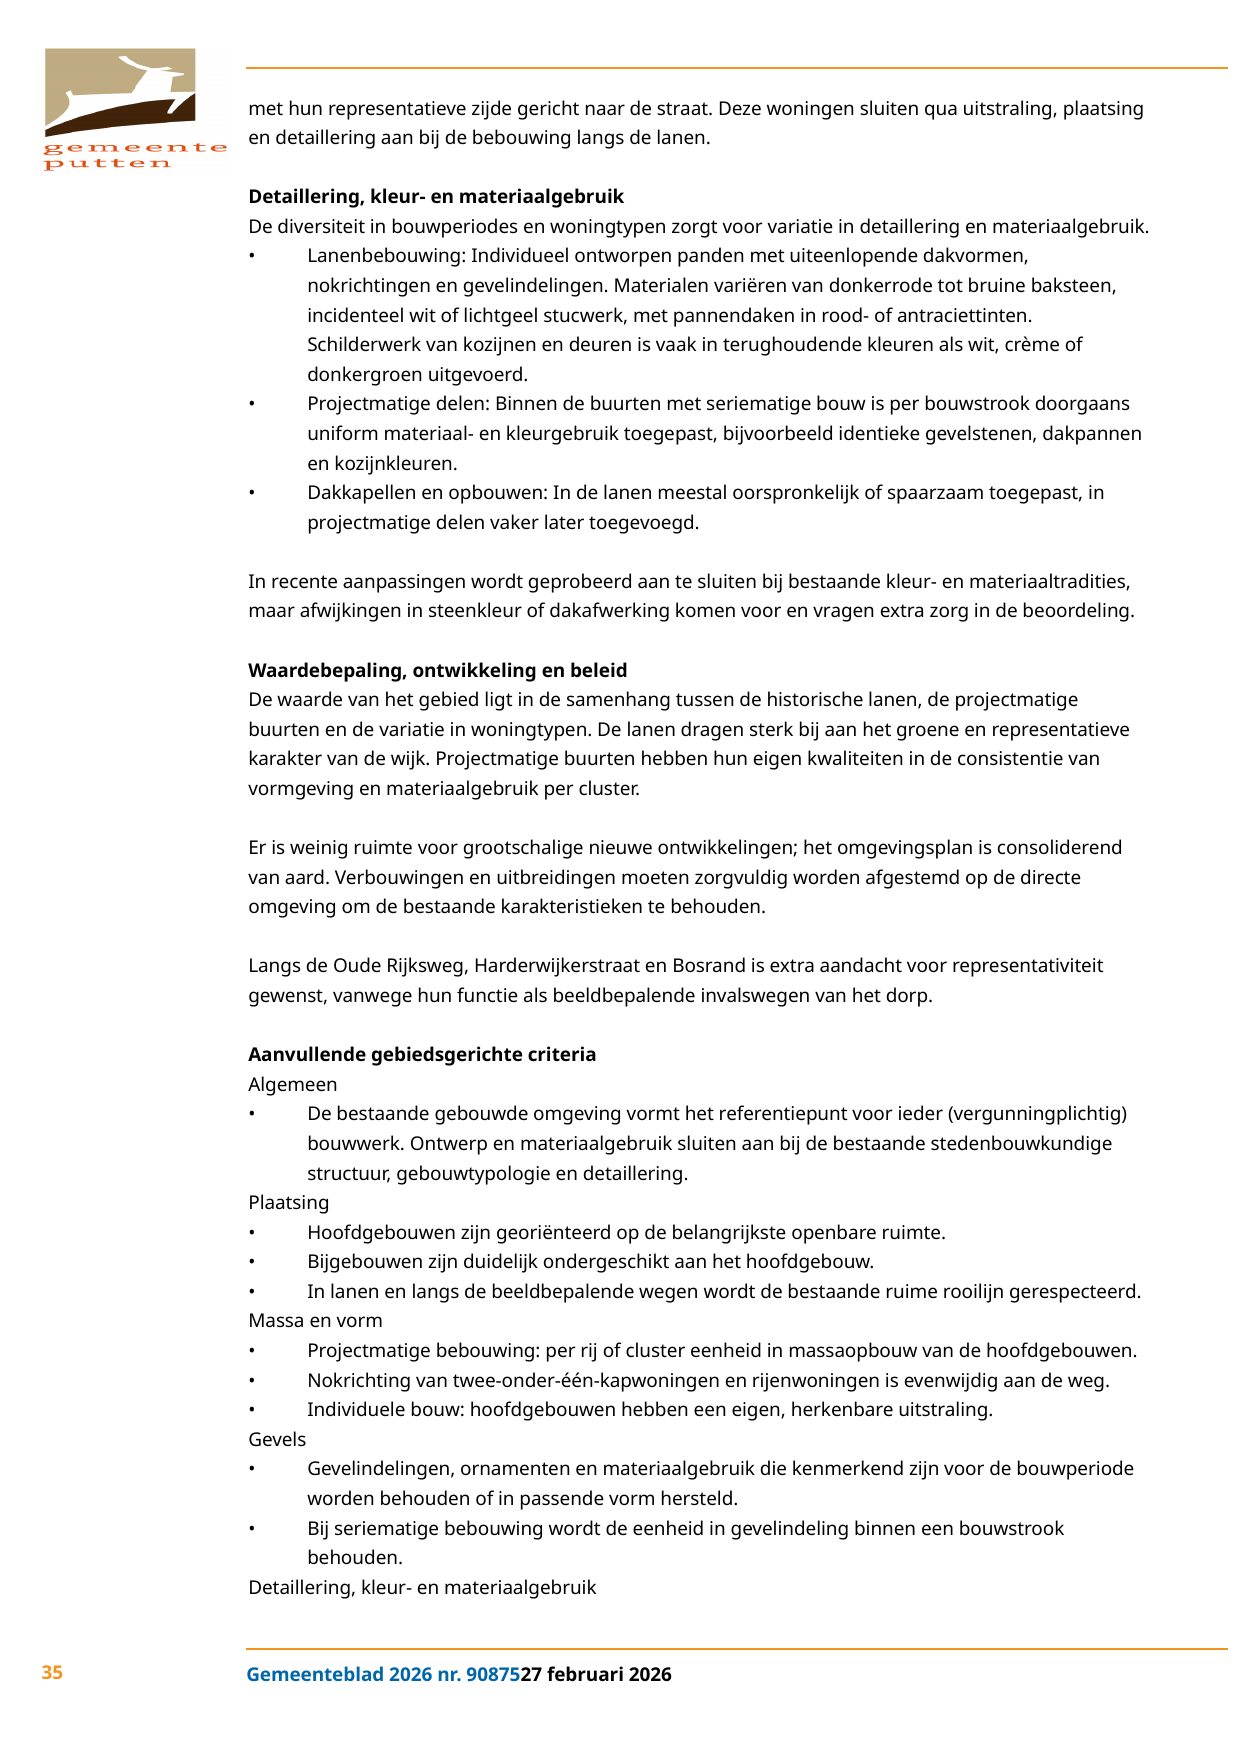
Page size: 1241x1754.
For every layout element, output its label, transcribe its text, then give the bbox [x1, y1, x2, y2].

list Gevelindelingen, ornamenten en materiaalgebruik die kenmerkend zijn voor de bouwperiode worden behouden of in passende vorm hersteld. [248, 1456, 1152, 1511]
list Hoofdgebouwen zijn georiënteerd op de belangrijkste openbare ruimte. [248, 1219, 1152, 1245]
text De waarde van het gebied ligt in de samenhang tussen de historische lanen, de projectmatige buurten en de variatie in woningtypen. De lanen dragen sterk bij aan het groene en representatieve karakter van de wijk. Projectmatige buurten hebben hun eigen kwaliteiten in de consistentie van vormgeving en materiaalgebruik per cluster. [248, 686, 1152, 801]
text Detaillering, kleur- en materiaalgebruik [248, 1574, 1152, 1600]
list Projectmatige delen: Binnen de buurten met seriematige bouw is per bouwstrook doorgaans uniform materiaal- en kleurgebruik toegepast, bijvoorbeeld identieke gevelstenen, dakpannen en kozijnkleuren. [248, 391, 1152, 476]
list Nokrichting van twee-onder-één-kapwoningen en rijenwoningen is evenwijdig aan de weg. [248, 1367, 1152, 1393]
text In recente aanpassingen wordt geprobeerd aan te sluiten bij bestaande kleur- en materiaaltradities, maar afwijkingen in steenkleur of dakafwerking komen voor en vragen extra zorg in de beoordeling. [248, 568, 1152, 623]
list Bijgebouwen zijn duidelijk ondergeschikt aan het hoofdgebouw. [248, 1248, 1152, 1274]
text Langs de Oude Rijksweg, Harderwijkerstraat en Bosrand is extra aandacht voor representativiteit gewenst, vanwege hun functie als beeldbepalende invalswegen van het dorp. [248, 953, 1152, 1008]
text Er is weinig ruimte voor grootschalige nieuwe ontwikkelingen; het omgevingsplan is consoliderend van aard. Verbouwingen en uitbreidingen moeten zorgvuldig worden afgestemd op de directe omgeving om de bestaande karakteristieken te behouden. [248, 834, 1152, 919]
list Projectmatige bebouwing: per rij of cluster eenheid in massaopbouw van de hoofdgebouwen. [248, 1337, 1152, 1363]
text Detaillering, kleur- en materiaalgebruik [248, 183, 1152, 209]
picture [41, 47, 231, 172]
text Waardebepaling, ontwikkeling en beleid [248, 657, 1152, 683]
text met hun representatieve zijde gericht naar de straat. Deze woningen sluiten qua uitstraling, plaatsing en detaillering aan bij de bebouwing langs de lanen. [248, 95, 1152, 150]
list Individuele bouw: hoofdgebouwen hebben een eigen, herkenbare uitstraling. [248, 1396, 1152, 1422]
list Lanenbebouwing: Individueel ontworpen panden met uiteenlopende dakvormen, nokrichtingen en gevelindelingen. Materialen variëren van donkerrode tot bruine baksteen, incidenteel wit of lichtgeel stucwerk, met pannendaken in rood- of antraciettinten. Schilderwerk van kozijnen en deuren is vaak in terughoudende kleuren als wit, crème of donkergroen uitgevoerd. [248, 243, 1152, 387]
list Bij seriematige bebouwing wordt de eenheid in gevelindeling binnen een bouwstrook behouden. [248, 1515, 1152, 1570]
list Dakkapellen en opbouwen: In de lanen meestal oorspronkelijk of spaarzaam toegepast, in projectmatige delen vaker later toegevoegd. [248, 479, 1152, 535]
text Plaatsing [248, 1189, 1152, 1215]
list De bestaande gebouwde omgeving vormt het referentiepunt voor ieder (vergunningplichtig) bouwwerk. Ontwerp en materiaalgebruik sluiten aan bij de bestaande stedenbouwkundige structuur, gebouwtypologie en detaillering. [248, 1101, 1152, 1186]
text Massa en vorm [248, 1308, 1152, 1333]
text Algemeen [248, 1071, 1152, 1097]
list In lanen en langs de beeldbepalende wegen wordt de bestaande ruime rooilijn gerespecteerd. [248, 1278, 1152, 1304]
text Aanvullende gebiedsgerichte criteria [248, 1041, 1152, 1067]
text De diversiteit in bouwperiodes en woningtypen zorgt voor variatie in detaillering en materiaalgebruik. [248, 213, 1152, 239]
text Gevels [248, 1426, 1152, 1452]
